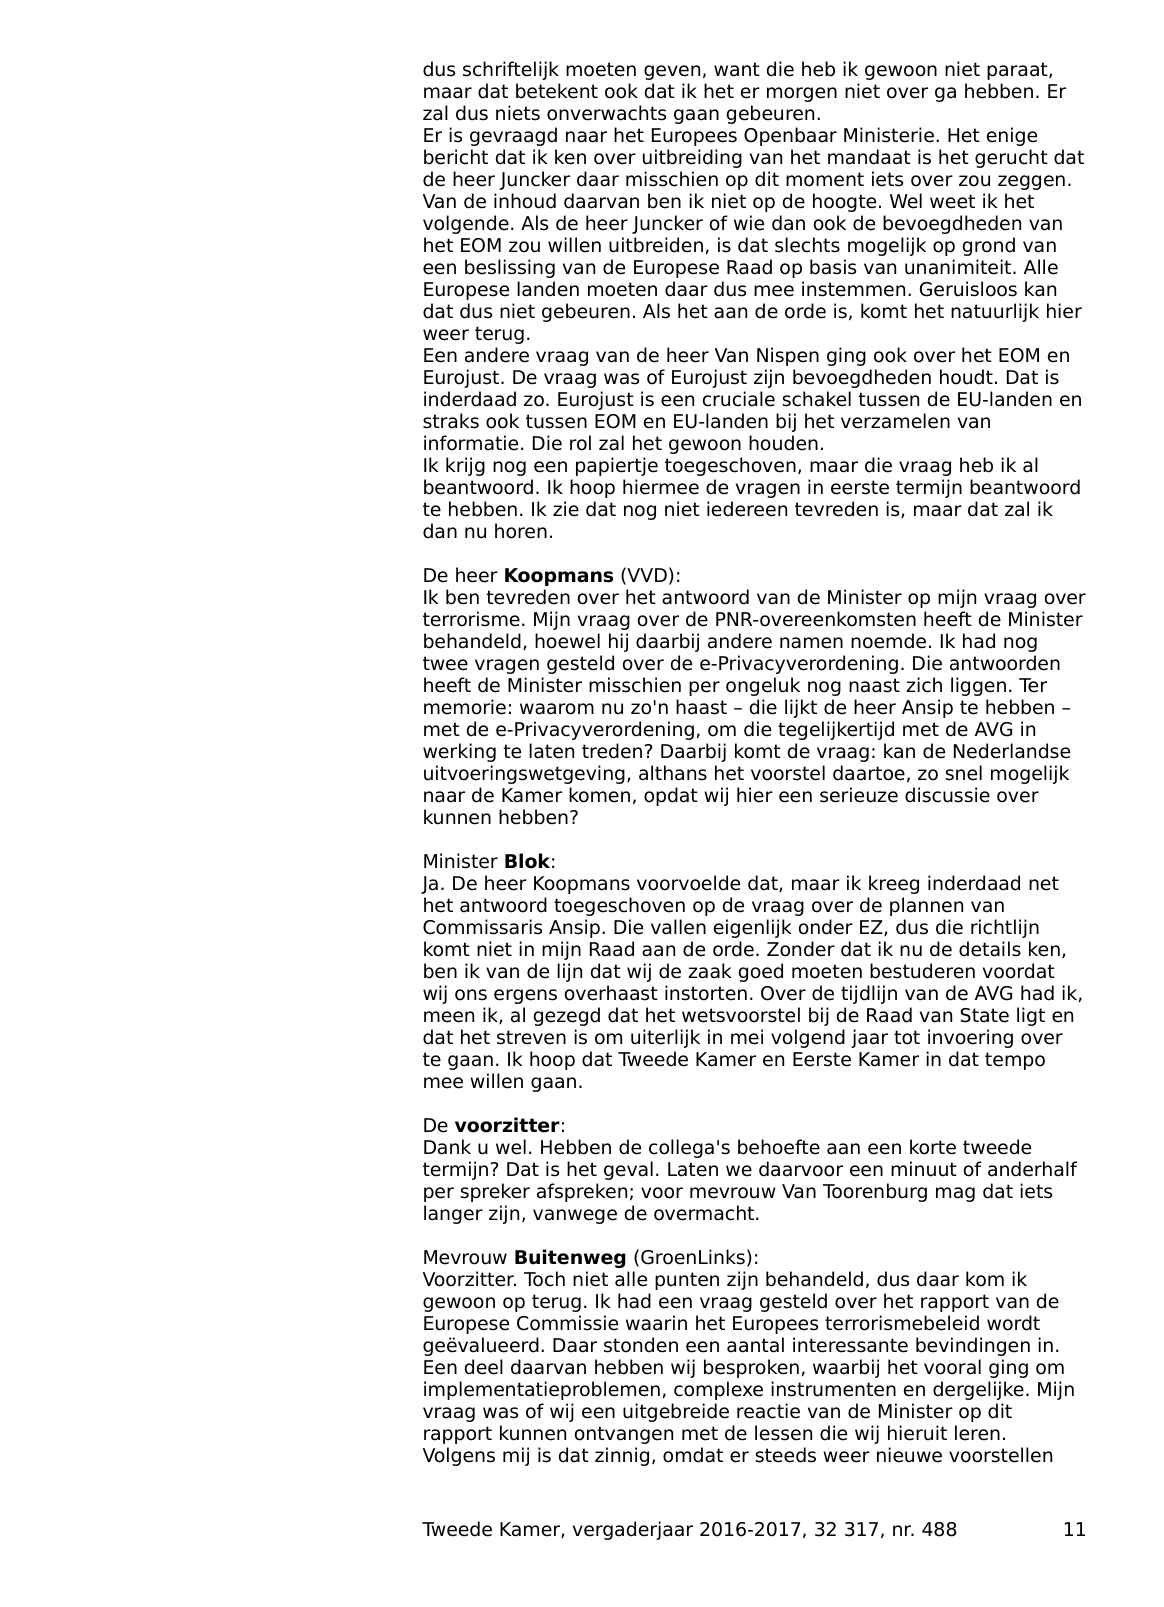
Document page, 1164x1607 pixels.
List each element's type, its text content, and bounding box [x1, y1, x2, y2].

text Ik ben tevreden over het antwoord van de Minister op mijn vraag over terrorisme. Mijn vraag over de PNR-overeenkomsten heeft de Minister behandeld, hoewel hij daarbij andere namen noemde. Ik had nog twee vragen gesteld over de e-Privacyverordening. Die antwoorden heeft de Minister misschien per ongeluk nog naast zich liggen. Ter memorie: waarom nu zo'n haast – die lijkt de heer Ansip te hebben – met de e-Privacyverordening, om die tegelijkertijd met de AVG in werking te laten treden? Daarbij komt de vraag: kan de Nederlandse uitvoeringswetgeving, althans het voorstel daartoe, zo snel mogelijk naar de Kamer komen, opdat wij hier een serieuze discussie over kunnen hebben? [422, 587, 1087, 828]
text De voorzitter: [422, 1115, 1087, 1137]
text De heer Koopmans (VVD): [422, 565, 1087, 587]
text Dank u wel. Hebben de collega's behoefte aan een korte tweede termijn? Dat is het geval. Laten we daarvoor een minuut of anderhalf per spreker afspreken; voor mevrouw Van Toorenburg mag dat iets langer zijn, vanwege de overmacht. [422, 1137, 1087, 1224]
text Ja. De heer Koopmans voorvoelde dat, maar ik kreeg inderdaad net het antwoord toegeschoven op de vraag over de plannen van Commissaris Ansip. Die vallen eigenlijk onder EZ, dus die richtlijn komt niet in mijn Raad aan de orde. Zonder dat ik nu de details ken, ben ik van de lijn dat wij de zaak goed moeten bestuderen voordat wij ons ergens overhaast instorten. Over de tijdlijn van de AVG had ik, meen ik, al gezegd dat het wetsvoorstel bij de Raad van State ligt en dat het streven is om uiterlijk in mei volgend jaar tot invoering over te gaan. Ik hoop dat Tweede Kamer en Eerste Kamer in dat tempo mee willen gaan. [422, 873, 1087, 1092]
text Ik krijg nog een papiertje toegeschoven, maar die vraag heb ik al beantwoord. Ik hoop hiermee de vragen in eerste termijn beantwoord te hebben. Ik zie dat nog niet iedereen tevreden is, maar dat zal ik dan nu horen. [422, 455, 1087, 543]
text dus schriftelijk moeten geven, want die heb ik gewoon niet paraat, maar dat betekent ook dat ik het er morgen niet over ga hebben. Er zal dus niets onverwachts gaan gebeuren. [422, 59, 1087, 125]
text Mevrouw Buitenweg (GroenLinks): [422, 1247, 1087, 1269]
text Er is gevraagd naar het Europees Openbaar Ministerie. Het enige bericht dat ik ken over uitbreiding van het mandaat is het gerucht dat de heer Juncker daar misschien op dit moment iets over zou zeggen. Van de inhoud daarvan ben ik niet op de hoogte. Wel weet ik het volgende. Als de heer Juncker of wie dan ook de bevoegdheden van het EOM zou willen uitbreiden, is dat slechts mogelijk op grond van een beslissing van de Europese Raad op basis van unanimiteit. Alle Europese landen moeten daar dus mee instemmen. Geruisloos kan dat dus niet gebeuren. Als het aan de orde is, komt het natuurlijk hier weer terug. [422, 125, 1087, 345]
text Een andere vraag van de heer Van Nispen ging ook over het EOM en Eurojust. De vraag was of Eurojust zijn bevoegdheden houdt. Dat is inderdaad zo. Eurojust is een cruciale schakel tussen de EU-landen en straks ook tussen EOM en EU-landen bij het verzamelen van informatie. Die rol zal het gewoon houden. [422, 345, 1087, 455]
text Minister Blok: [422, 851, 1087, 873]
text Voorzitter. Toch niet alle punten zijn behandeld, dus daar kom ik gewoon op terug. Ik had een vraag gesteld over het rapport van de Europese Commissie waarin het Europees terrorismebeleid wordt geëvalueerd. Daar stonden een aantal interessante bevindingen in. Een deel daarvan hebben wij besproken, waarbij het vooral ging om implementatieproblemen, complexe instrumenten en dergelijke. Mijn vraag was of wij een uitgebreide reactie van de Minister op dit rapport kunnen ontvangen met de lessen die wij hieruit leren. Volgens mij is dat zinnig, omdat er steeds weer nieuwe voorstellen [422, 1269, 1087, 1467]
